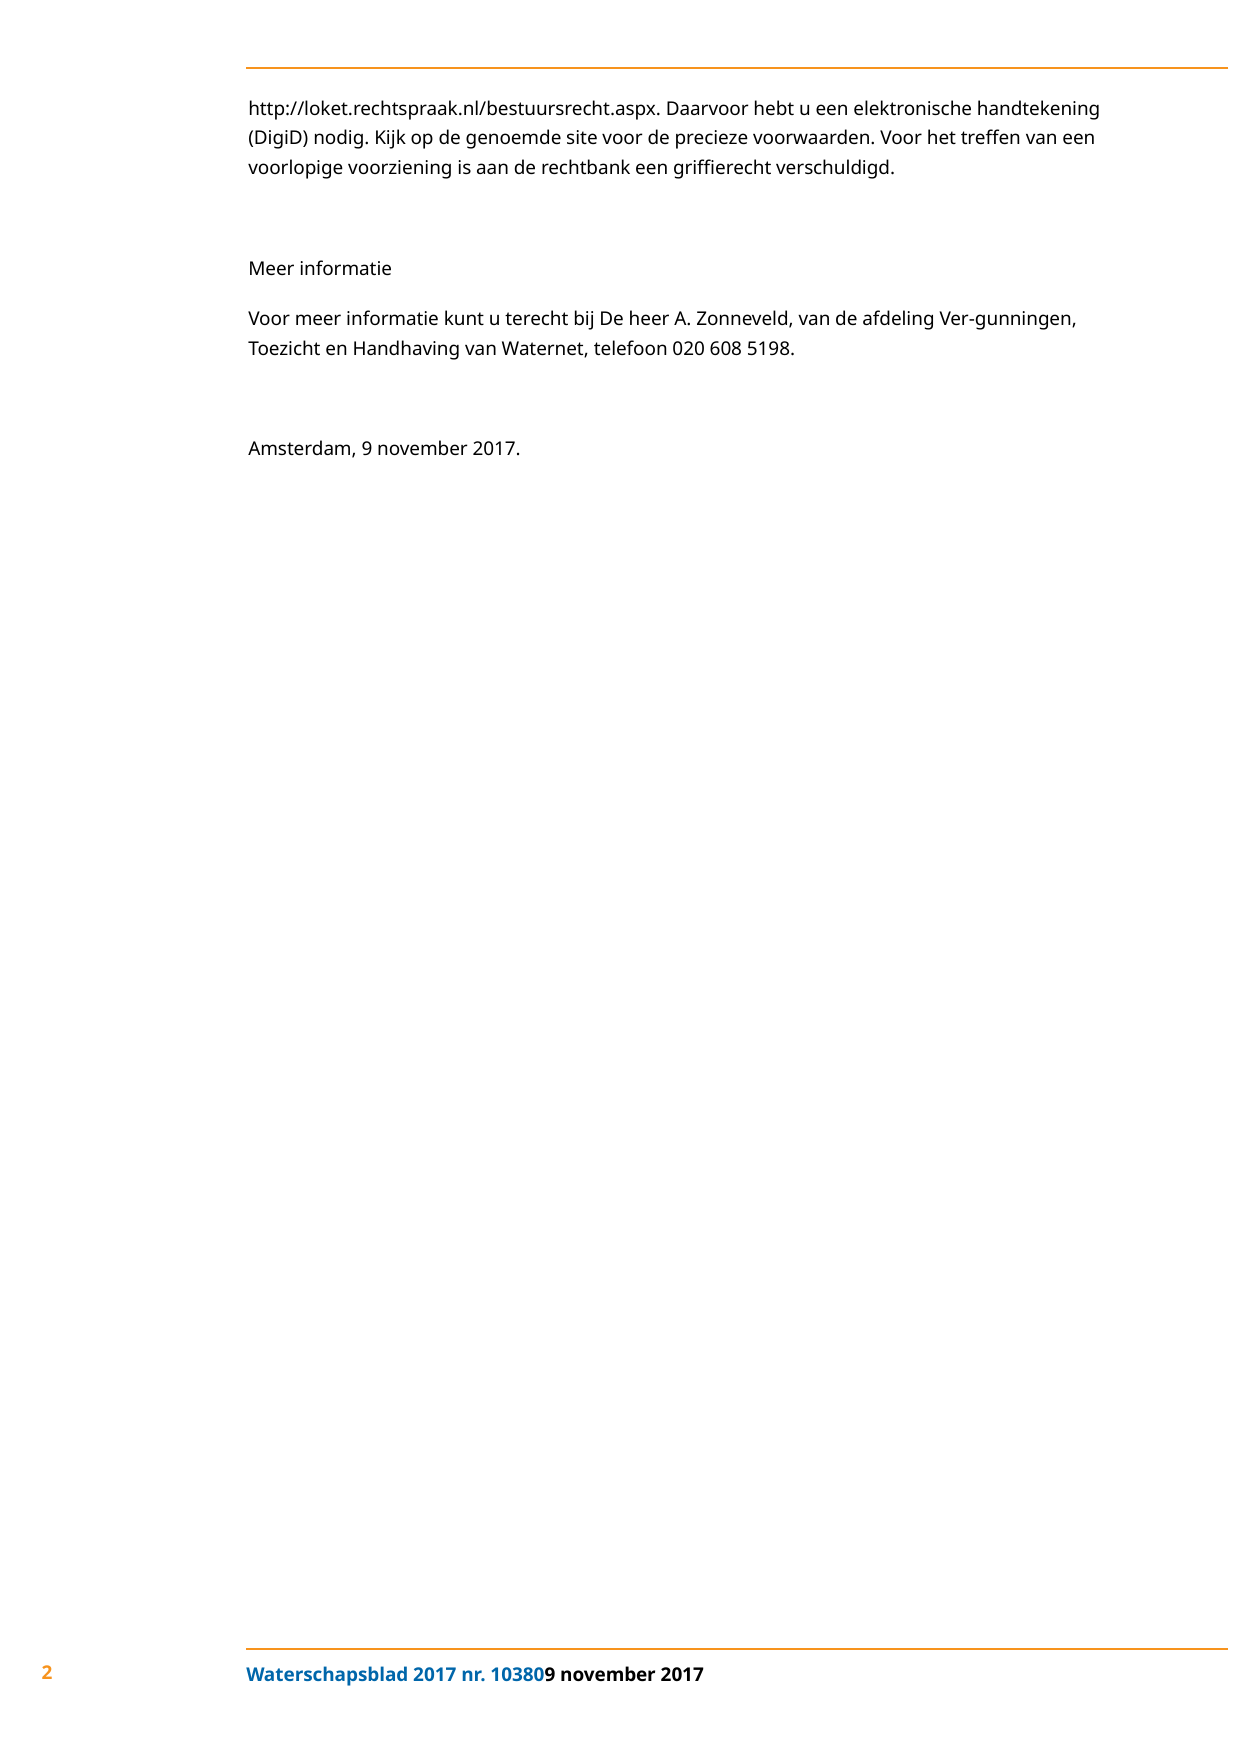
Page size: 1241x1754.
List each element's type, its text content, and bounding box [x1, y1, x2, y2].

picture [41, 47, 231, 172]
text Voor meer informatie kunt u terecht bij De heer A. Zonneveld, van de afdeling Ver-gunningen, Toezicht en Handhaving van Waternet, telefoon 020 608 5198. [248, 305, 1152, 361]
text Amsterdam, 9 november 2017. [248, 436, 1152, 461]
text http://loket.rechtspraak.nl/bestuursrecht.aspx. Daarvoor hebt u een elektronische handtekening (DigiD) nodig. Kijk op de genoemde site voor de precieze voorwaarden. Voor het treffen van een voorlopige voorziening is aan de rechtbank een griffierecht verschuldigd. [248, 95, 1152, 180]
text Meer informatie [248, 255, 1152, 281]
